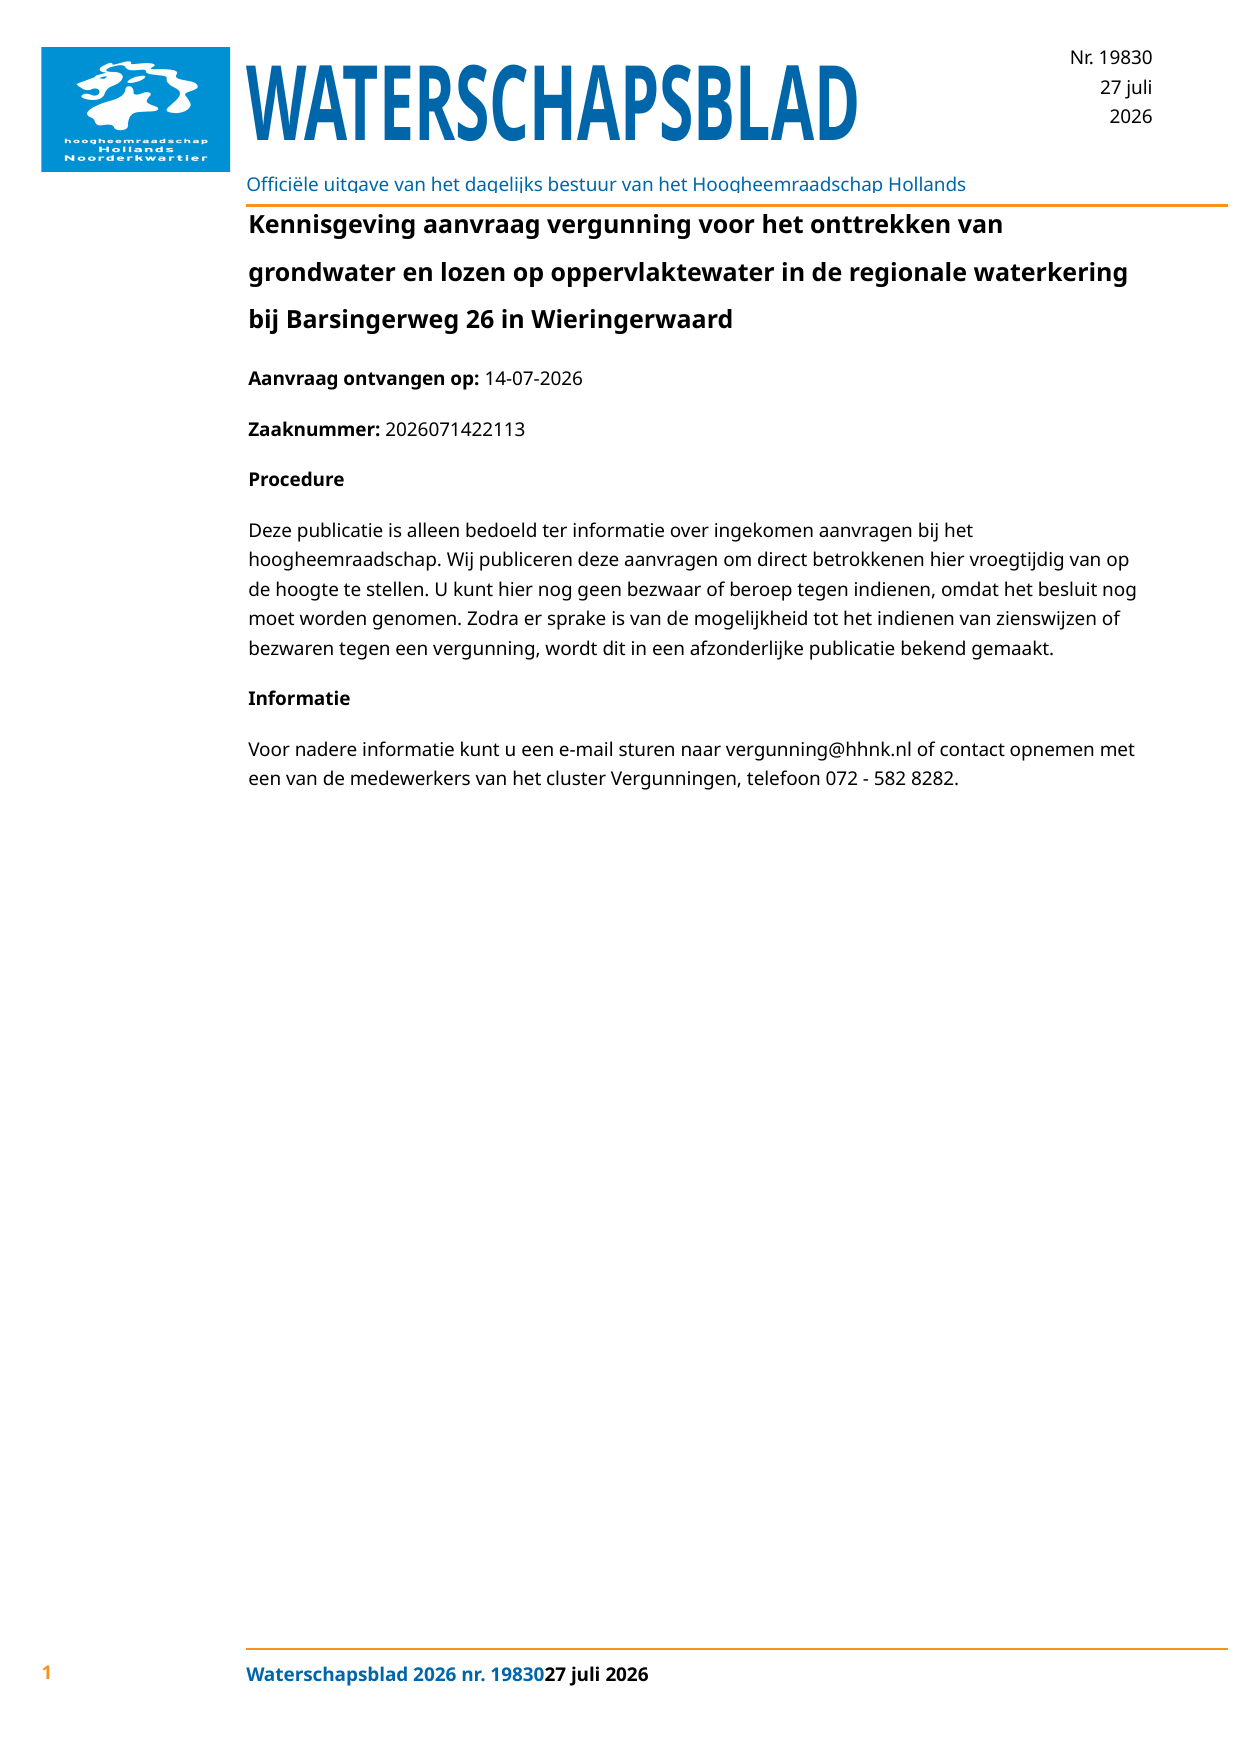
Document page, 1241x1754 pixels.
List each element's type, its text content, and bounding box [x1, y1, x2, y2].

text Kennisgeving aanvraag vergunning voor het onttrekken van grondwater en lozen op oppervlaktewater in de regionale waterkering bij Barsingerweg 26 in Wieringerwaard [248, 207, 1152, 336]
picture [129, 76, 144, 82]
text Aanvraag ontvangen op: 14-07-2026 [248, 366, 1152, 391]
picture [118, 62, 197, 112]
picture [78, 64, 122, 99]
picture [88, 87, 157, 130]
text Informatie [248, 686, 1152, 711]
text Deze publicatie is alleen bedoeld ter informatie over ingekomen aanvragen bij het hoogheemraadschap. Wij publiceren deze aanvragen om direct betrokkenen hier vroegtijdig van op de hoogte te stellen. U kunt hier nog geen bezwaar of beroep tegen indienen, omdat het besluit nog moet worden genomen. Zodra er sprake is van de mogelijkheid tot het indienen van zienswijzen of bezwaren tegen een vergunning, wordt dit in een afzonderlijke publicatie bekend gemaakt. [248, 517, 1152, 661]
text Voor nadere informatie kunt u een e-mail sturen naar vergunning@hhnk.nl of contact opnemen met een van de medewerkers van het cluster Vergunningen, telefoon 072 - 582 8282. [248, 736, 1152, 791]
text Zaaknummer: 2026071422113 [248, 416, 1152, 442]
text Procedure [248, 466, 1152, 492]
